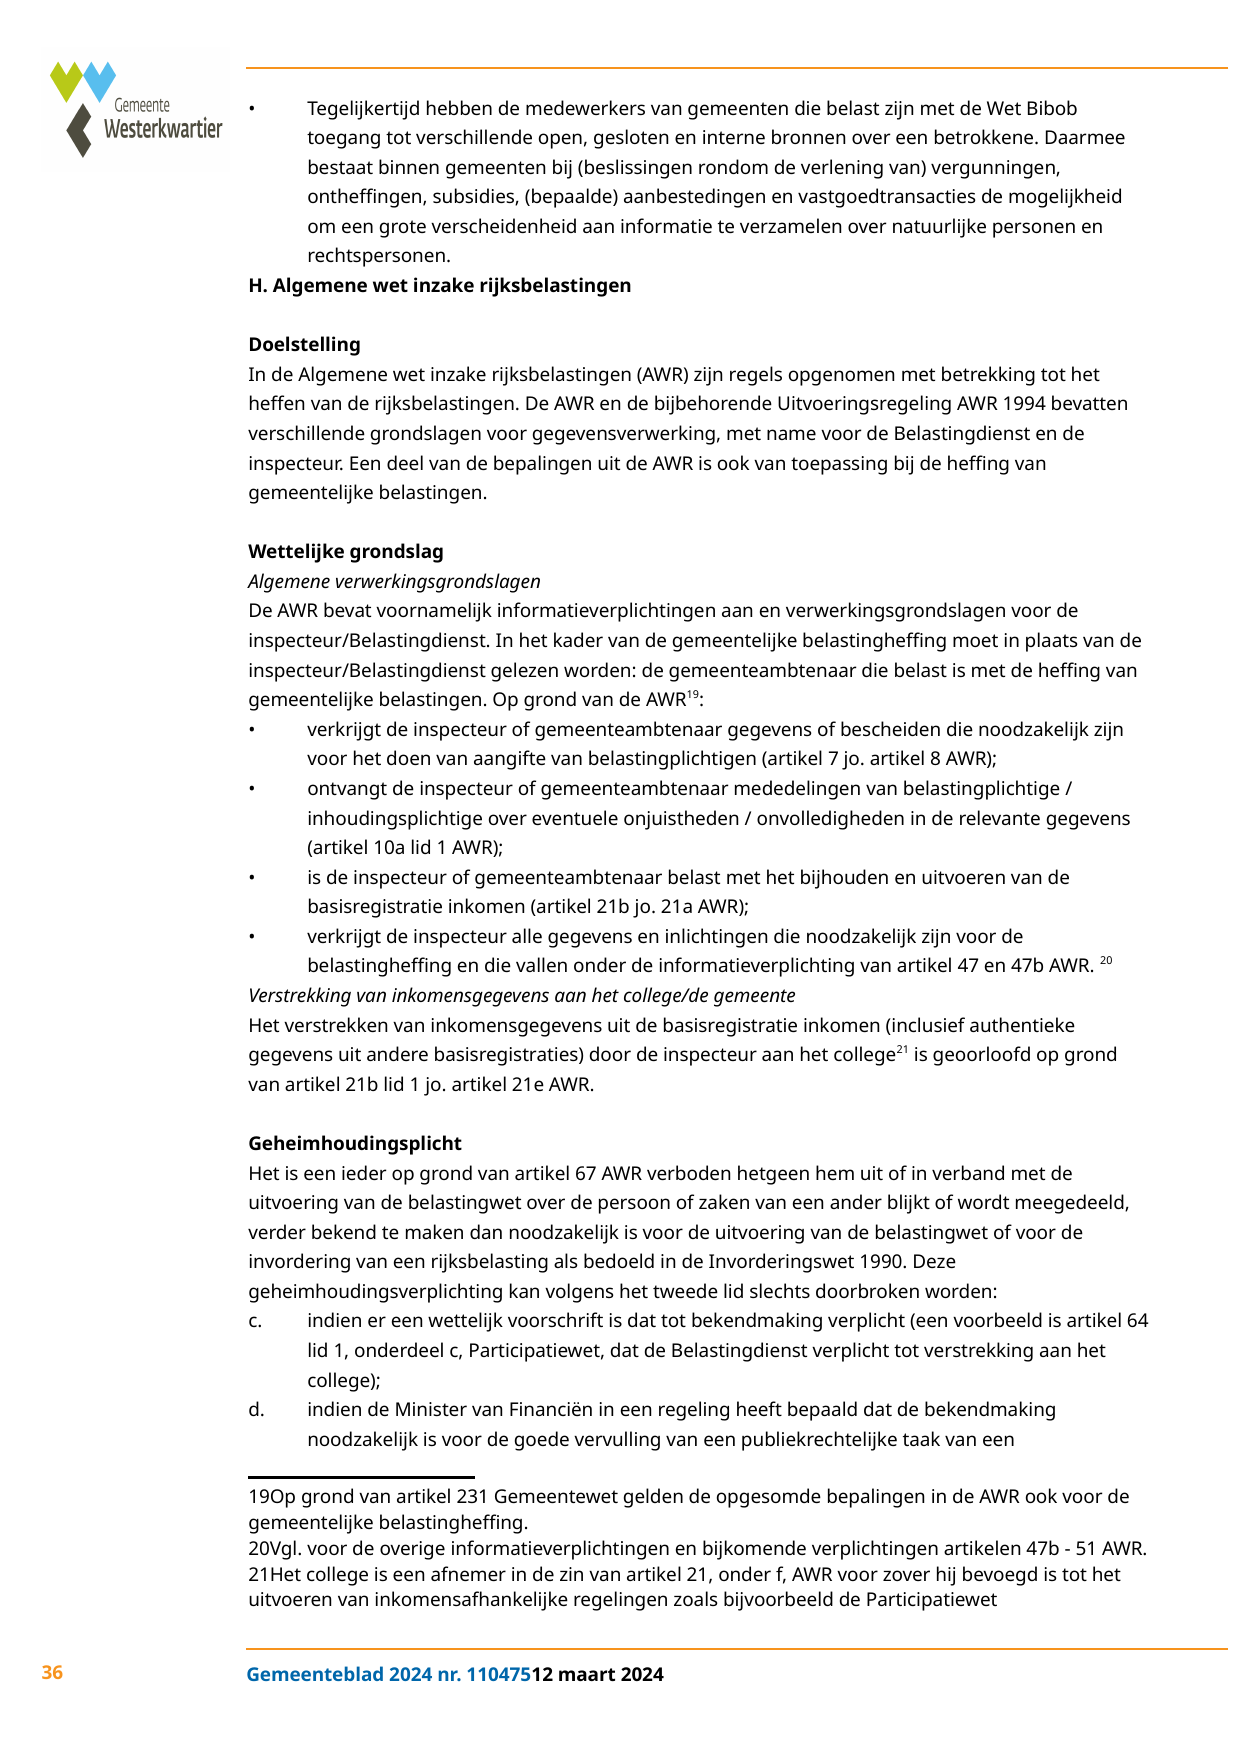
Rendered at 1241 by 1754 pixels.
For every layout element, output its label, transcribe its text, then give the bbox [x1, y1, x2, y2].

list ontvangt de inspecteur of gemeenteambtenaar mededelingen van belastingplichtige / inhoudingsplichtige over eventuele onjuistheden / onvolledigheden in de relevante gegevens (artikel 10a lid 1 AWR); [248, 775, 1152, 860]
list indien er een wettelijk voorschrift is dat tot bekendmaking verplicht (een voorbeeld is artikel 64 lid 1, onderdeel c, Participatiewet, dat de Belastingdienst verplicht tot verstrekking aan het college); [248, 1308, 1152, 1393]
text In de Algemene wet inzake rijksbelastingen (AWR) zijn regels opgenomen met betrekking tot het heffen van de rijksbelastingen. De AWR en de bijbehorende Uitvoeringsregeling AWR 1994 bevatten verschillende grondslagen voor gegevensverwerking, met name voor de Belastingdienst en de inspecteur. Een deel van de bepalingen uit de AWR is ook van toepassing bij de heffing van gemeentelijke belastingen. [248, 361, 1152, 505]
picture [41, 47, 231, 172]
text H. Algemene wet inzake rijksbelastingen [248, 272, 1152, 298]
text Algemene verwerkingsgrondslagen [248, 568, 1152, 594]
text De AWR bevat voornamelijk informatieverplichtingen aan en verwerkingsgrondslagen voor de inspecteur/Belastingdienst. In het kader van de gemeentelijke belastingheffing moet in plaats van de inspecteur/Belastingdienst gelezen worden: de gemeenteambtenaar die belast is met de heffing van gemeentelijke belastingen. Op grond van de AWR: [248, 598, 1152, 712]
text Op grond van artikel 231 Gemeentewet gelden de opgesomde bepalingen in de AWR ook voor de gemeentelijke belastingheffing. [248, 1483, 1152, 1535]
list indien de Minister van Financiën in een regeling heeft bepaald dat de bekendmaking noodzakelijk is voor de goede vervulling van een publiekrechtelijke taak van een [248, 1396, 1152, 1452]
text Doelstelling [248, 331, 1152, 357]
list Vgl. voor de overige informatieverplichtingen en bijkomende verplichtingen artikelen 47b - 51 AWR. [248, 1535, 1152, 1561]
text Het verstrekken van inkomensgegevens uit de basisregistratie inkomen (inclusief authentieke gegevens uit andere basisregistraties) door de inspecteur aan het college is geoorloofd op grond van artikel 21b lid 1 jo. artikel 21e AWR. [248, 1012, 1152, 1097]
text Geheimhoudingsplicht [248, 1130, 1152, 1156]
list verkrijgt de inspecteur of gemeenteambtenaar gegevens of bescheiden die noodzakelijk zijn voor het doen van aangifte van belastingplichtigen (artikel 7 jo. artikel 8 AWR); [248, 716, 1152, 771]
text Verstrekking van inkomensgegevens aan het college/de gemeente [248, 982, 1152, 1008]
list verkrijgt de inspecteur alle gegevens en inlichtingen die noodzakelijk zijn voor de belastingheffing en die vallen onder de informatieverplichting van artikel 47 en 47b AWR. [248, 923, 1152, 978]
list is de inspecteur of gemeenteambtenaar belast met het bijhouden en uitvoeren van de basisregistratie inkomen (artikel 21b jo. 21a AWR); [248, 864, 1152, 919]
text Wettelijke grondslag [248, 538, 1152, 564]
list Tegelijkertijd hebben de medewerkers van gemeenten die belast zijn met de Wet Bibob toegang tot verschillende open, gesloten en interne bronnen over een betrokkene. Daarmee bestaat binnen gemeenten bij (beslissingen rondom de verlening van) vergunningen, ontheffingen, subsidies, (bepaalde) aanbestedingen en vastgoedtransacties de mogelijkheid om een grote verscheidenheid aan informatie te verzamelen over natuurlijke personen en rechtspersonen. [248, 95, 1152, 268]
text Het college is een afnemer in de zin van artikel 21, onder f, AWR voor zover hij bevoegd is tot het uitvoeren van inkomensafhankelijke regelingen zoals bijvoorbeeld de Participatiewet [248, 1561, 1152, 1612]
text Het is een ieder op grond van artikel 67 AWR verboden hetgeen hem uit of in verband met de uitvoering van de belastingwet over de persoon of zaken van een ander blijkt of wordt meegedeeld, verder bekend te maken dan noodzakelijk is voor de uitvoering van de belastingwet of voor de invordering van een rijksbelasting als bedoeld in de Invorderingswet 1990. Deze geheimhoudingsverplichting kan volgens het tweede lid slechts doorbroken worden: [248, 1160, 1152, 1304]
